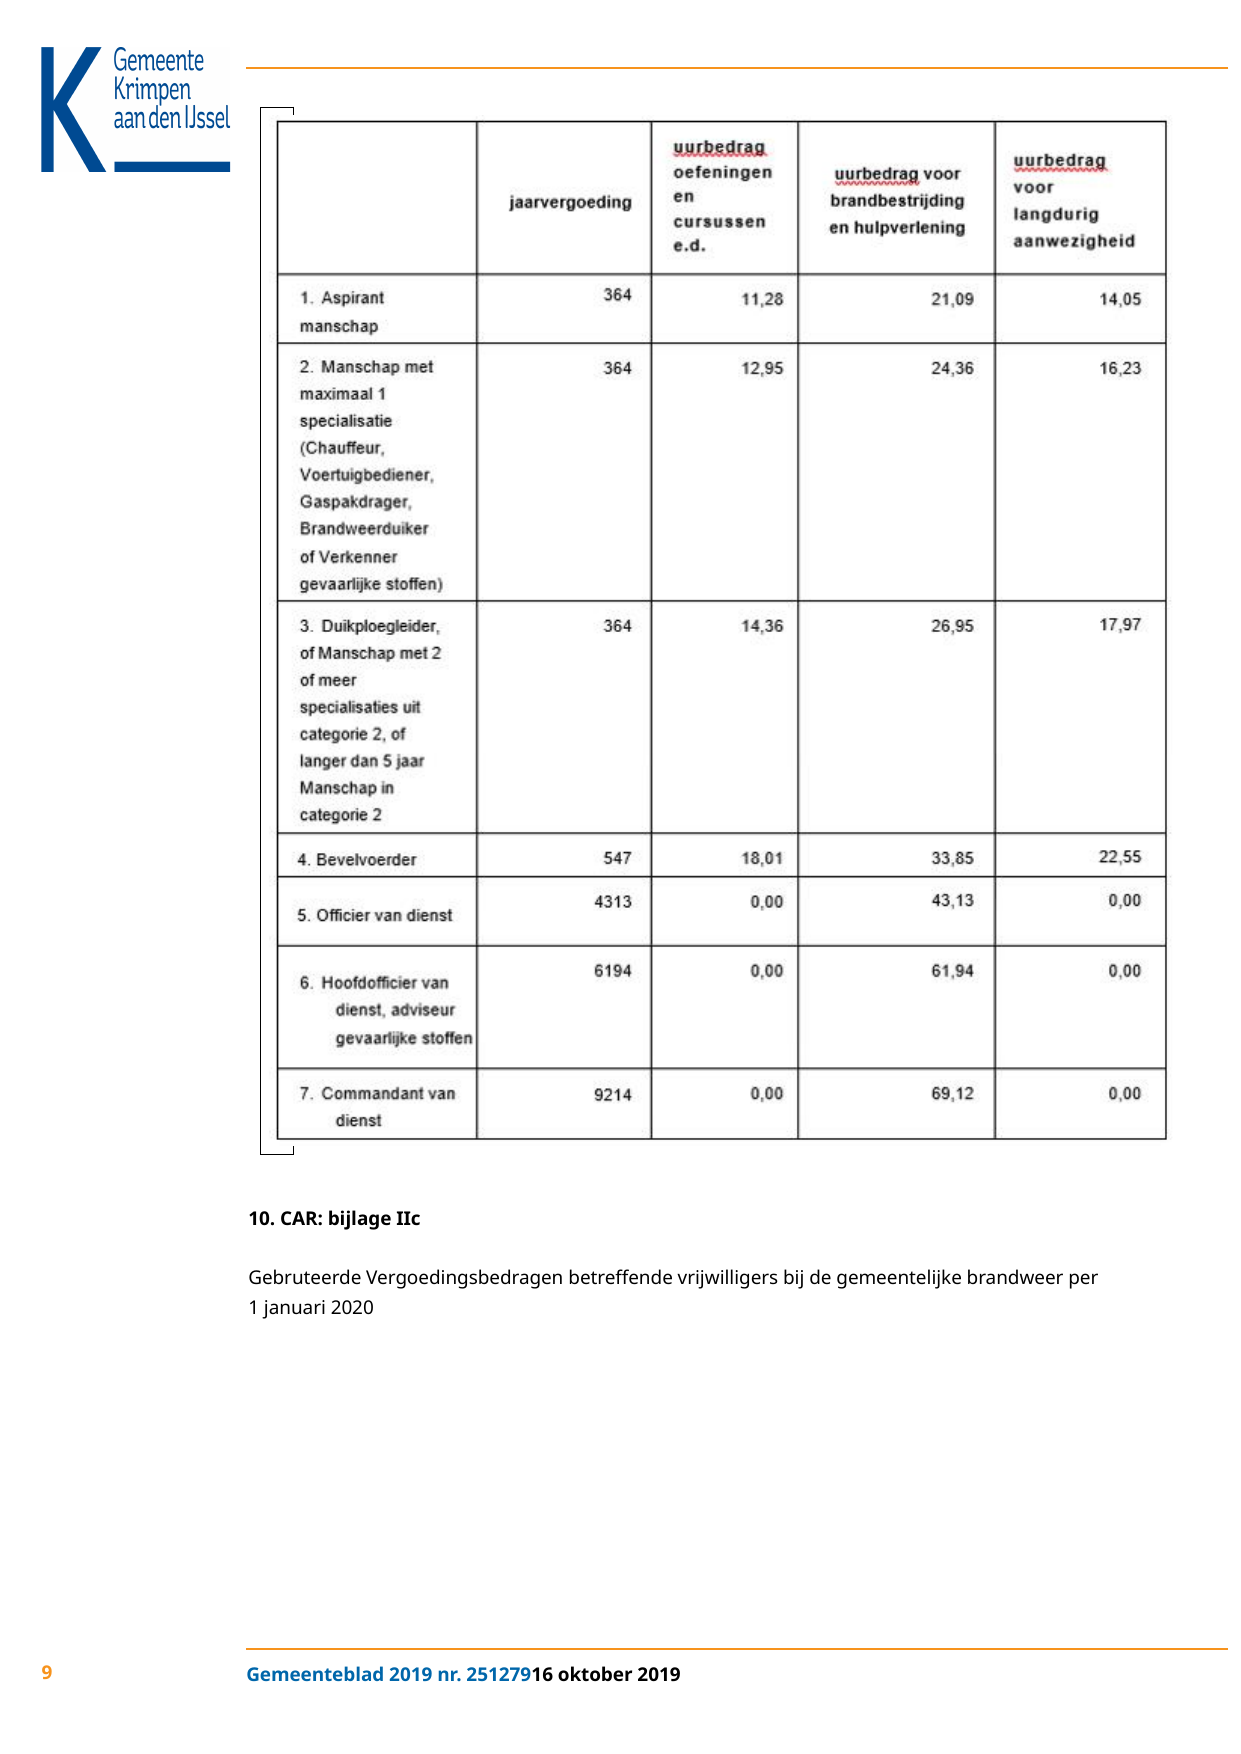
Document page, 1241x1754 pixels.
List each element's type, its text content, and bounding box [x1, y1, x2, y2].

picture [268, 115, 1173, 1146]
text 10. CAR: bijlage IIc [248, 1205, 1152, 1231]
text Gebruteerde Vergoedingsbedragen betreffende vrijwilligers bij de gemeentelijke brandweer per [248, 1264, 1152, 1290]
picture [41, 47, 231, 172]
text 1 januari 2020 [248, 1294, 1152, 1320]
